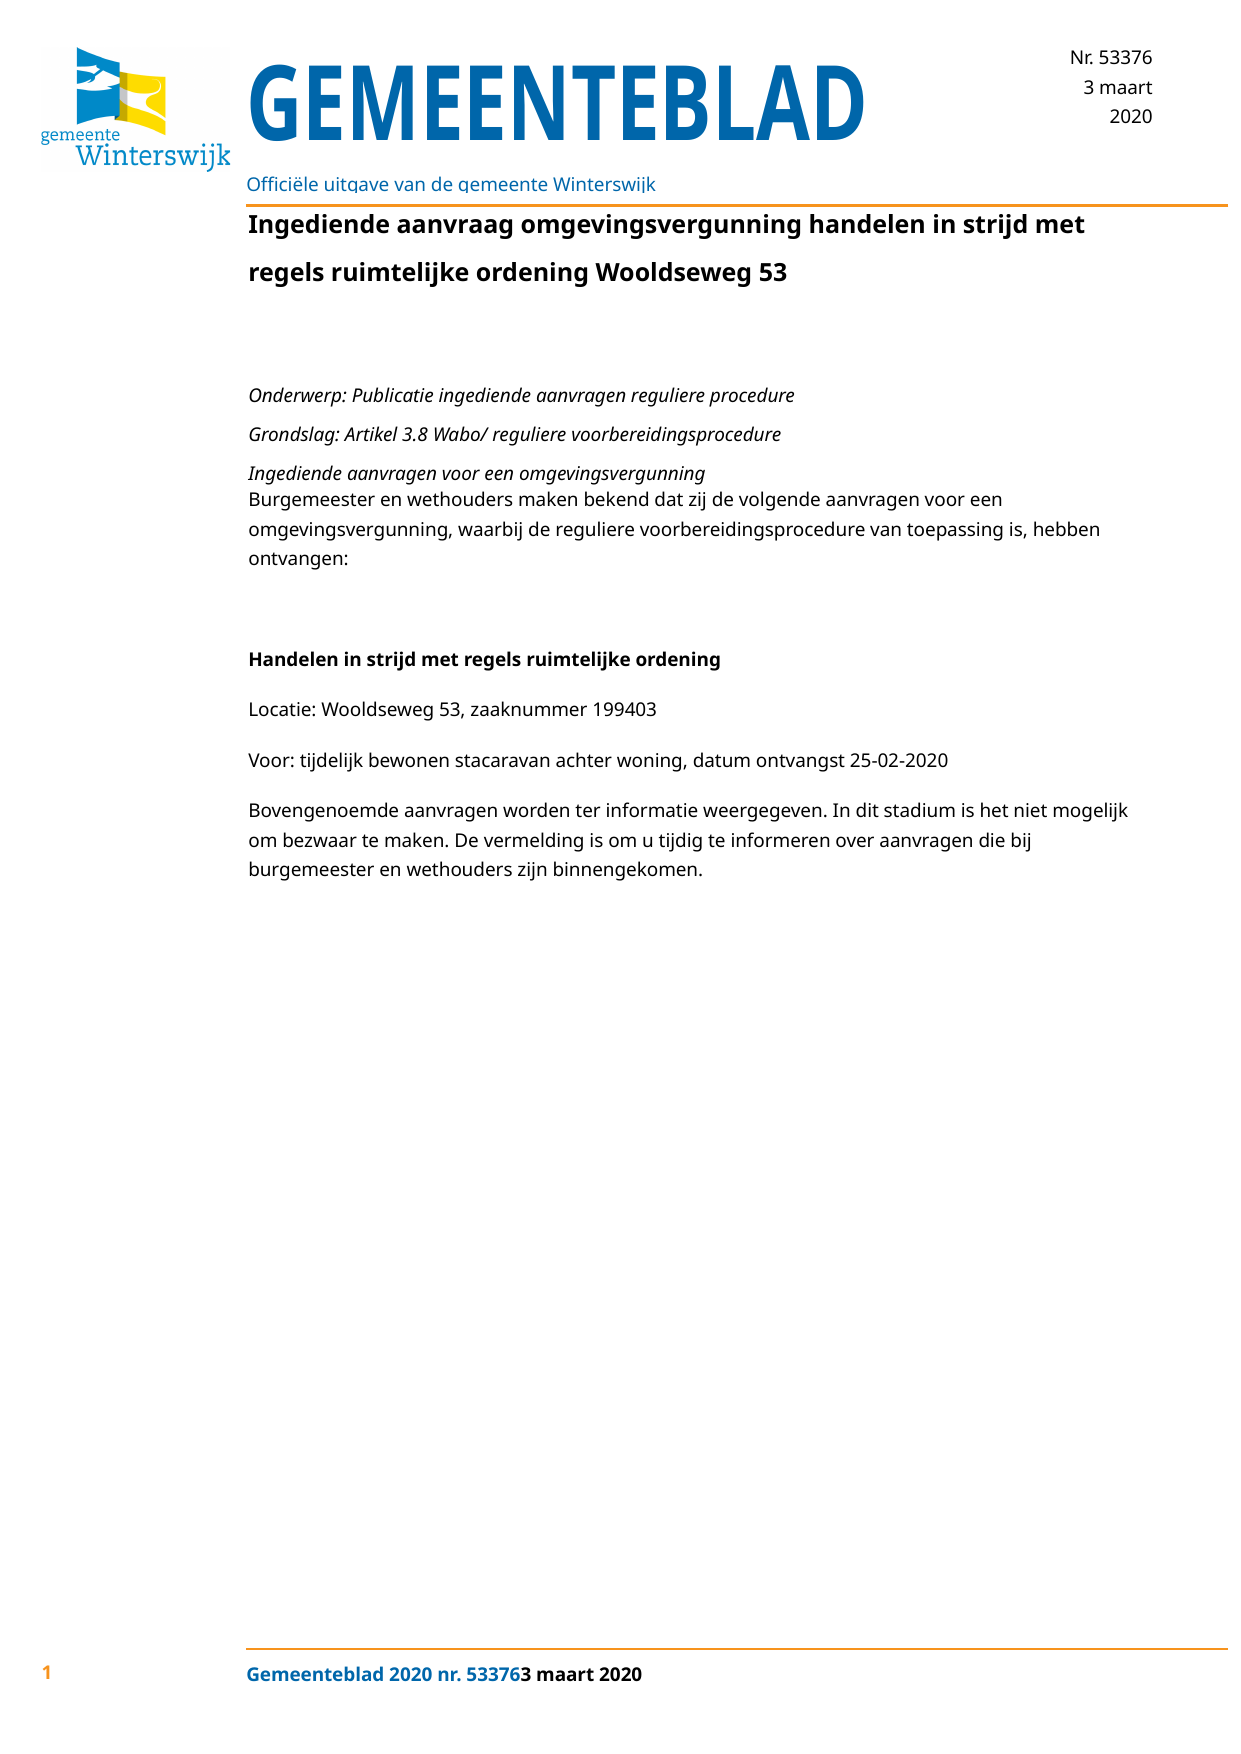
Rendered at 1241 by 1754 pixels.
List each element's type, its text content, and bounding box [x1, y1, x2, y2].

text Locatie: Wooldseweg 53, zaaknummer 199403 [248, 697, 1152, 722]
text Handelen in strijd met regels ruimtelijke ordening [248, 646, 1152, 672]
text Bovengenoemde aanvragen worden ter informatie weergegeven. In dit stadium is het niet mogelijk om bezwaar te maken. De vermelding is om u tijdig te informeren over aanvragen die bij burgemeester en wethouders zijn binnengekomen. [248, 797, 1152, 882]
text Ingediende aanvraag omgevingsvergunning handelen in strijd met regels ruimtelijke ordening Wooldseweg 53 [248, 207, 1152, 288]
text Ingediende aanvragen voor een omgevingsvergunning [248, 460, 1152, 486]
picture [41, 47, 231, 172]
text Onderwerp: Publicatie ingediende aanvragen reguliere procedure [248, 382, 1152, 408]
text Burgemeester en wethouders maken bekend dat zij de volgende aanvragen voor een omgevingsvergunning, waarbij de reguliere voorbereidingsprocedure van toepassing is, hebben ontvangen: [248, 486, 1152, 571]
picture [225, 153, 231, 162]
text Voor: tijdelijk bewonen stacaravan achter woning, datum ontvangst 25-02-2020 [248, 747, 1152, 773]
text Grondslag: Artikel 3.8 Wabo/ reguliere voorbereidingsprocedure [248, 421, 1152, 447]
